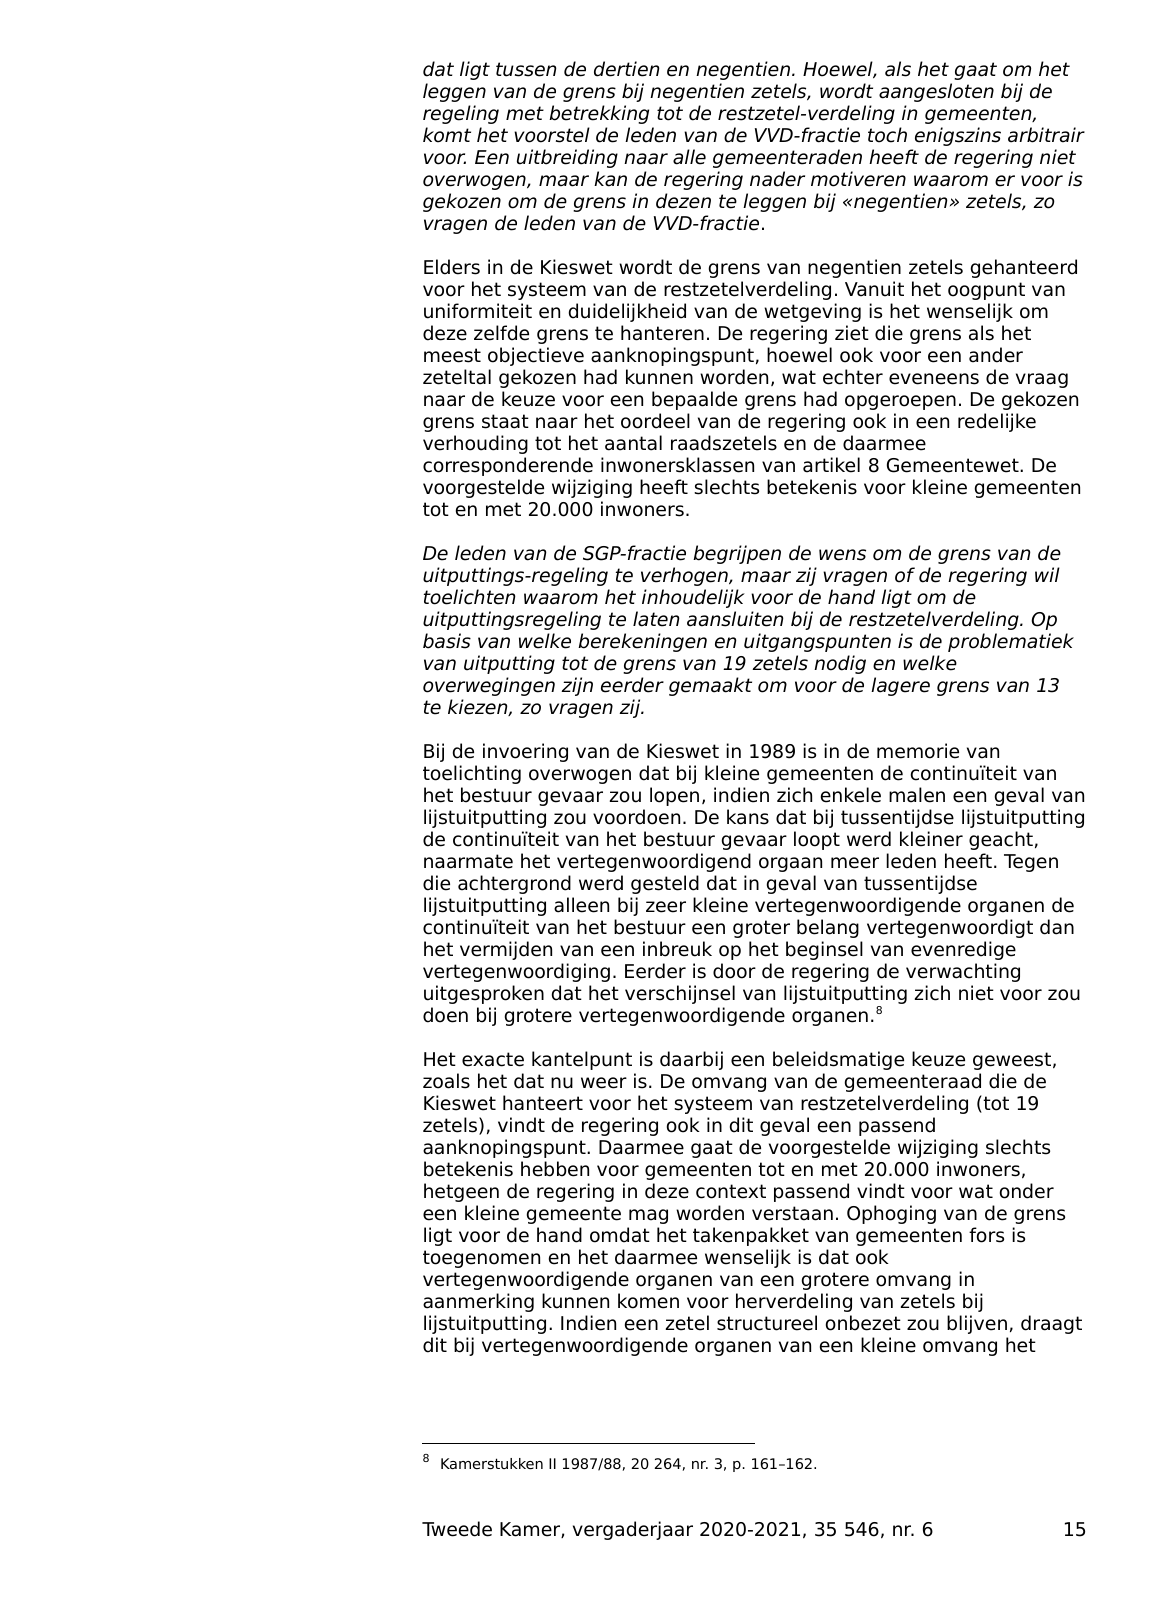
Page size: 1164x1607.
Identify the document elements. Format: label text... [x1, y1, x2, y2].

text De leden van de SGP-fractie begrijpen de wens om de grens van de uitputtings-regeling te verhogen, maar zij vragen of de regering wil toelichten waarom het inhoudelijk voor de hand ligt om de uitputtingsregeling te laten aansluiten bij de restzetelverdeling. Op basis van welke berekeningen en uitgangspunten is de problematiek van uitputting tot de grens van 19 zetels nodig en welke overwegingen zijn eerder gemaakt om voor de lagere grens van 13 te kiezen, zo vragen zij. [422, 543, 1087, 719]
text Kamerstukken II 1987/88, 20 264, nr. 3, p. 161–162. [422, 1452, 1087, 1474]
text Bij de invoering van de Kieswet in 1989 is in de memorie van toelichting overwogen dat bij kleine gemeenten de continuïteit van het bestuur gevaar zou lopen, indien zich enkele malen een geval van lijstuitputting zou voordoen. De kans dat bij tussentijdse lijstuitputting de continuïteit van het bestuur gevaar loopt werd kleiner geacht, naarmate het vertegenwoordigend orgaan meer leden heeft. Tegen die achtergrond werd gesteld dat in geval van tussentijdse lijstuitputting alleen bij zeer kleine vertegenwoordigende organen de continuïteit van het bestuur een groter belang vertegenwoordigt dan het vermijden van een inbreuk op het beginsel van evenredige vertegenwoordiging. Eerder is door de regering de verwachting uitgesproken dat het verschijnsel van lijstuitputting zich niet voor zou doen bij grotere vertegenwoordigende organen. [422, 741, 1087, 1027]
text dat ligt tussen de dertien en negentien. Hoewel, als het gaat om het leggen van de grens bij negentien zetels, wordt aangesloten bij de regeling met betrekking tot de restzetel-verdeling in gemeenten, komt het voorstel de leden van de VVD-fractie toch enigszins arbitrair voor. Een uitbreiding naar alle gemeenteraden heeft de regering niet overwogen, maar kan de regering nader motiveren waarom er voor is gekozen om de grens in dezen te leggen bij «negentien» zetels, zo vragen de leden van de VVD-fractie. [422, 59, 1087, 235]
text Het exacte kantelpunt is daarbij een beleidsmatige keuze geweest, zoals het dat nu weer is. De omvang van de gemeenteraad die de Kieswet hanteert voor het systeem van restzetelverdeling (tot 19 zetels), vindt de regering ook in dit geval een passend aanknopingspunt. Daarmee gaat de voorgestelde wijziging slechts betekenis hebben voor gemeenten tot en met 20.000 inwoners, hetgeen de regering in deze context passend vindt voor wat onder een kleine gemeente mag worden verstaan. Ophoging van de grens ligt voor de hand omdat het takenpakket van gemeenten fors is toegenomen en het daarmee wenselijk is dat ook vertegenwoordigende organen van een grotere omvang in aanmerking kunnen komen voor herverdeling van zetels bij lijstuitputting. Indien een zetel structureel onbezet zou blijven, draagt dit bij vertegenwoordigende organen van een kleine omvang het [422, 1049, 1087, 1357]
text Elders in de Kieswet wordt de grens van negentien zetels gehanteerd voor het systeem van de restzetelverdeling. Vanuit het oogpunt van uniformiteit en duidelijkheid van de wetgeving is het wenselijk om deze zelfde grens te hanteren. De regering ziet die grens als het meest objectieve aanknopingspunt, hoewel ook voor een ander zeteltal gekozen had kunnen worden, wat echter eveneens de vraag naar de keuze voor een bepaalde grens had opgeroepen. De gekozen grens staat naar het oordeel van de regering ook in een redelijke verhouding tot het aantal raadszetels en de daarmee corresponderende inwonersklassen van artikel 8 Gemeentewet. De voorgestelde wijziging heeft slechts betekenis voor kleine gemeenten tot en met 20.000 inwoners. [422, 257, 1087, 521]
